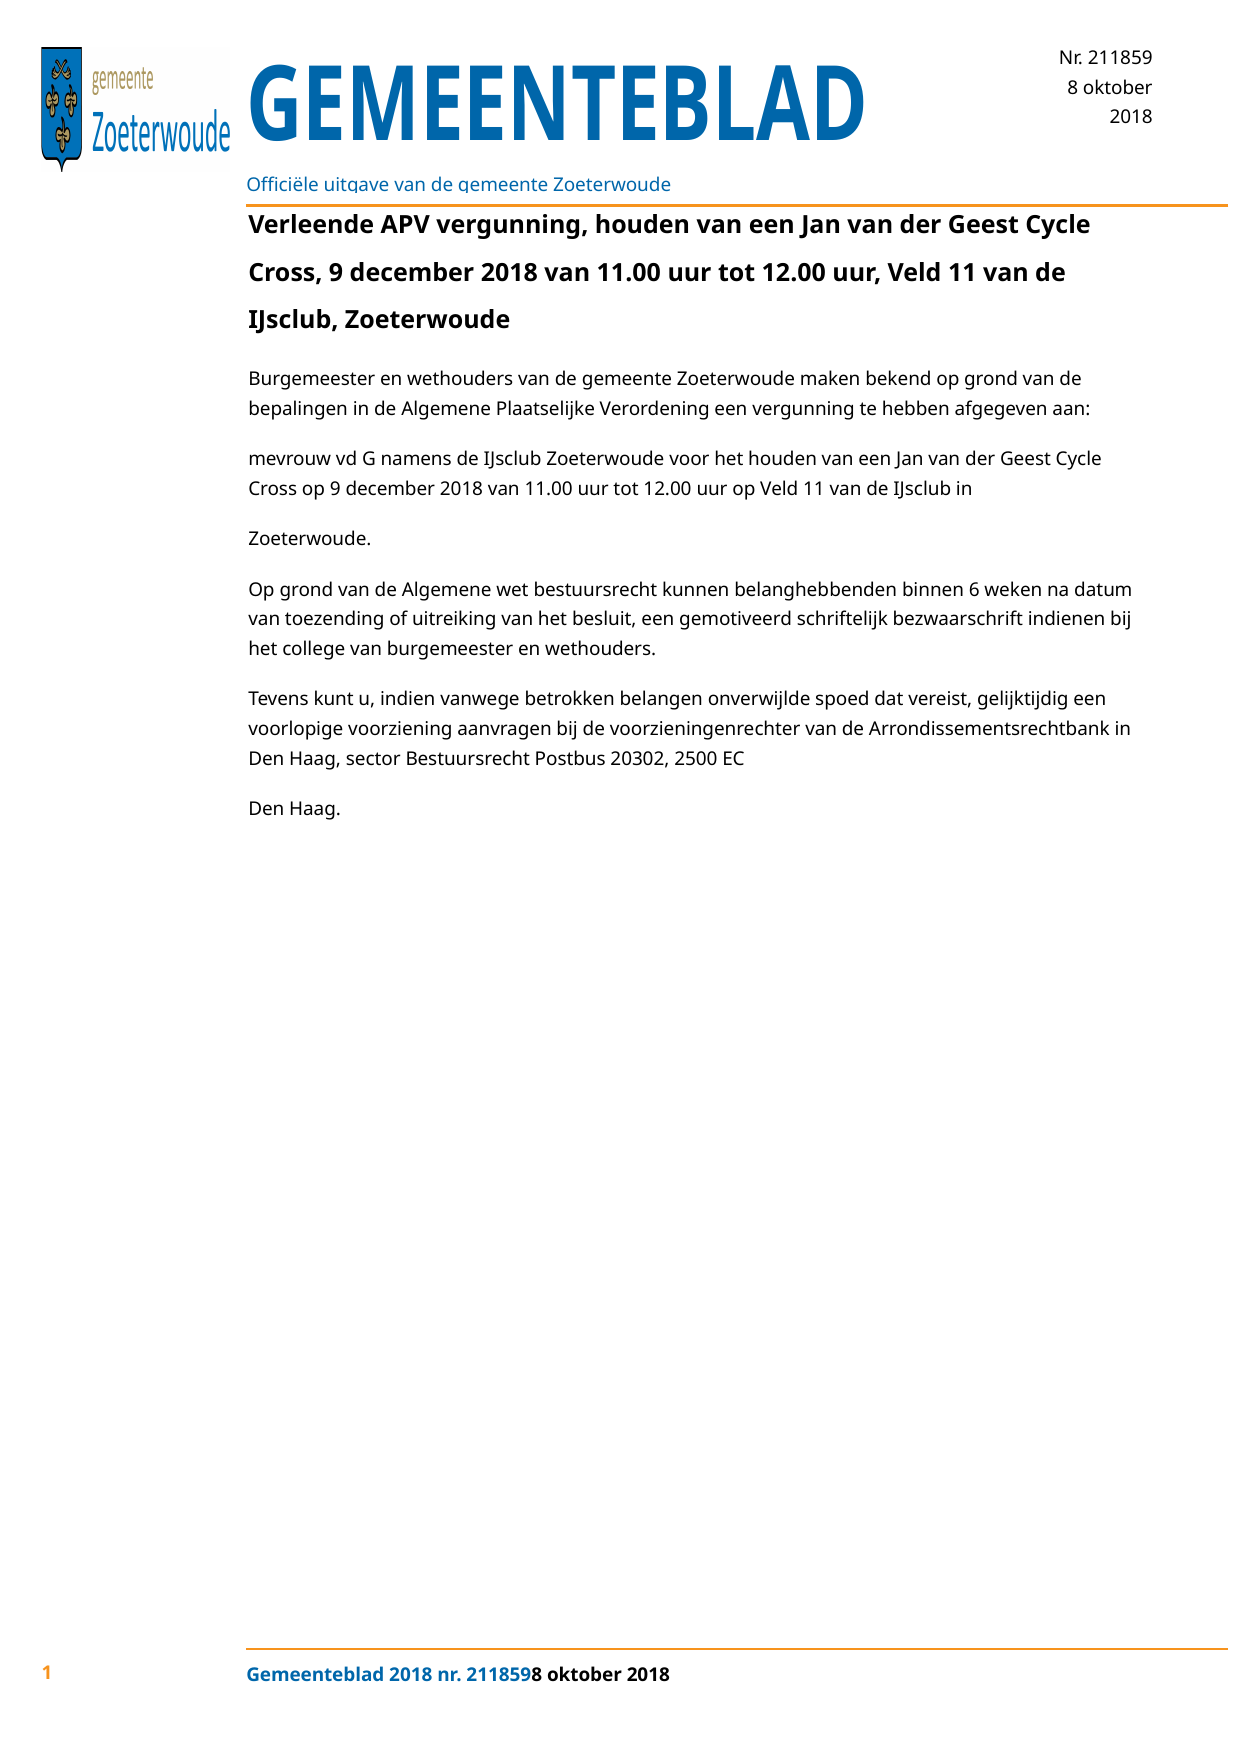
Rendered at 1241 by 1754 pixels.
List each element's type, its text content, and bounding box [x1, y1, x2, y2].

text Verleende APV vergunning, houden van een Jan van der Geest Cycle Cross, 9 december 2018 van 11.00 uur tot 12.00 uur, Veld 11 van de IJsclub, Zoeterwoude [248, 207, 1152, 336]
text Tevens kunt u, indien vanwege betrokken belangen onverwijlde spoed dat vereist, gelijktijdig een voorlopige voorziening aanvragen bij de voorzieningenrechter van de Arrondissementsrechtbank in Den Haag, sector Bestuursrecht Postbus 20302, 2500 EC [248, 686, 1152, 770]
text Op grond van de Algemene wet bestuursrecht kunnen belangheb­benden binnen 6 weken na datum van toezending of uitreiking van het besluit, een gemotiveerd schriftelijk bezwaarschrift indienen bij het colle­ge van burge­meester en wethouders. [248, 576, 1152, 661]
text mevrouw vd G namens de IJsclub Zoeterwoude voor het houden van een Jan van der Geest Cycle Cross op 9 december 2018 van 11.00 uur tot 12.00 uur op Veld 11 van de IJsclub in [248, 446, 1152, 501]
text Burgemeester en wethouders van de gemeente Zoeterwoude maken bekend op grond van de bepalingen in de Algemene Plaatselijke Verordening een vergunning te hebben afgegeven aan: [248, 366, 1152, 421]
picture [41, 47, 231, 172]
text Zoeterwoude. [248, 526, 1152, 551]
text Den Haag. [248, 795, 1152, 821]
